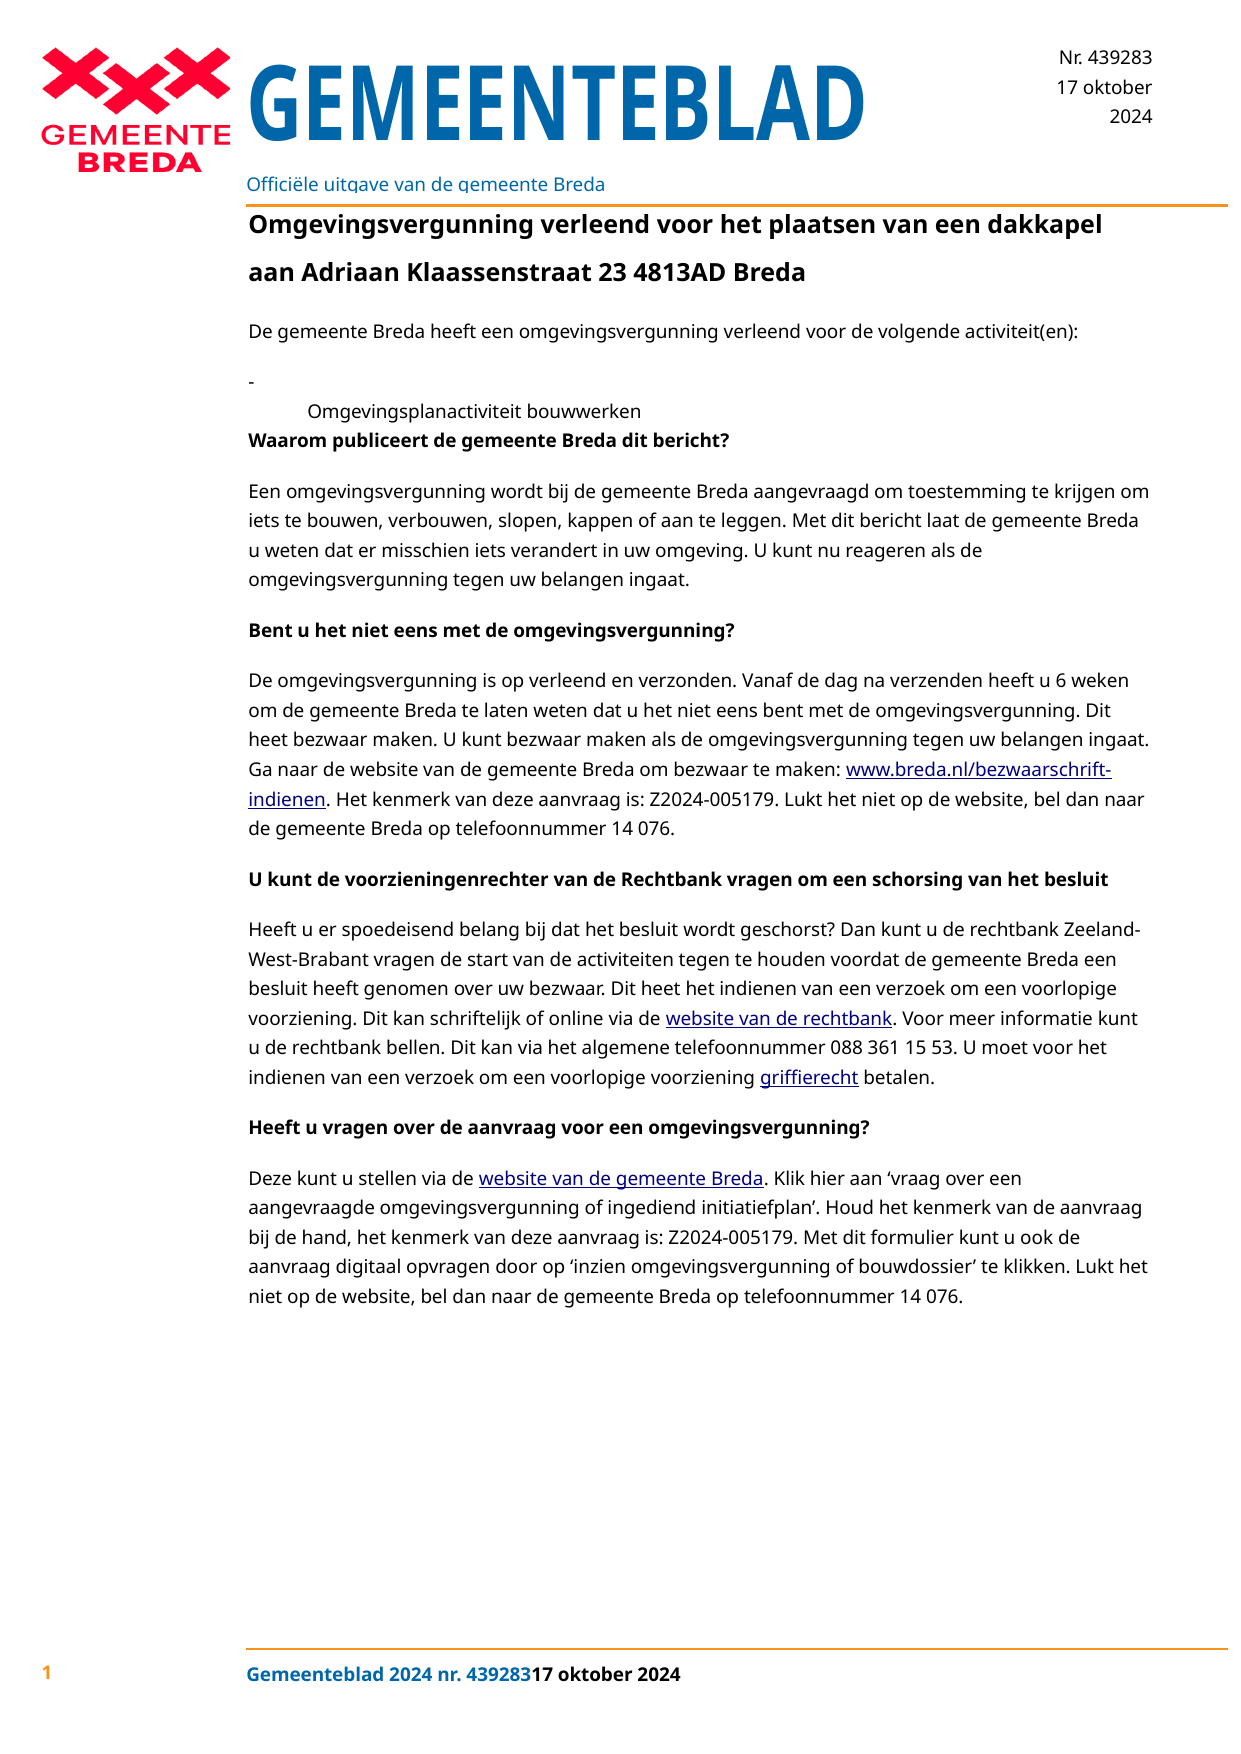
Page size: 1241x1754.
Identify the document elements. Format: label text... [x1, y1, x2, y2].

text De gemeente Breda heeft een omgevingsvergunning verleend voor de volgende activiteit(en): [248, 318, 1152, 344]
text Heeft u er spoedeisend belang bij dat het besluit wordt geschorst? Dan kunt u de rechtbank Zeeland-West-Brabant vragen de start van de activiteiten tegen te houden voordat de gemeente Breda een besluit heeft genomen over uw bezwaar. Dit heet het indienen van een verzoek om een voorlopige voorziening. Dit kan schriftelijk of online via de website van de rechtbank. Voor meer informatie kunt u de rechtbank bellen. Dit kan via het algemene telefoonnummer 088 361 15 53. U moet voor het indienen van een verzoek om een voorlopige voorziening griffierecht betalen. [248, 916, 1152, 1090]
picture [41, 47, 231, 172]
text Waarom publiceert de gemeente Breda dit bericht? [248, 427, 1152, 453]
text Omgevingsvergunning verleend voor het plaatsen van een dakkapel aan Adriaan Klaassenstraat 23 4813AD Breda [248, 207, 1152, 288]
text Heeft u vragen over de aanvraag voor een omgevingsvergunning? [248, 1114, 1152, 1140]
text Bent u het niet eens met de omgevingsvergunning? [248, 617, 1152, 643]
text Deze kunt u stellen via de website van de gemeente Breda. Klik hier aan ‘vraag over een aangevraagde omgevingsvergunning of ingediend initiatiefplan’. Houd het kenmerk van de aanvraag bij de hand, het kenmerk van deze aanvraag is: Z2024-005179. Met dit formulier kunt u ook de aanvraag digitaal opvragen door op ‘inzien omgevingsvergunning of bouwdossier’ te klikken. Lukt het niet op de website, bel dan naar de gemeente Breda op telefoonnummer 14 076. [248, 1165, 1152, 1309]
list Omgevingsplanactiviteit bouwwerken [248, 398, 1152, 424]
text U kunt de voorzieningenrechter van de Rechtbank vragen om een schorsing van het besluit [248, 866, 1152, 892]
text De omgevingsvergunning is op verleend en verzonden. Vanaf de dag na verzenden heeft u 6 weken om de gemeente Breda te laten weten dat u het niet eens bent met de omgevingsvergunning. Dit heet bezwaar maken. U kunt bezwaar maken als de omgevingsvergunning tegen uw belangen ingaat. Ga naar de website van de gemeente Breda om bezwaar te maken: www.breda.nl/bezwaarschrift-indienen. Het kenmerk van deze aanvraag is: Z2024-005179. Lukt het niet op de website, bel dan naar de gemeente Breda op telefoonnummer 14 076. [248, 667, 1152, 841]
text Een omgevingsvergunning wordt bij de gemeente Breda aangevraagd om toestemming te krijgen om iets te bouwen, verbouwen, slopen, kappen of aan te leggen. Met dit bericht laat de gemeente Breda u weten dat er misschien iets verandert in uw omgeving. U kunt nu reageren als de omgevingsvergunning tegen uw belangen ingaat. [248, 478, 1152, 592]
